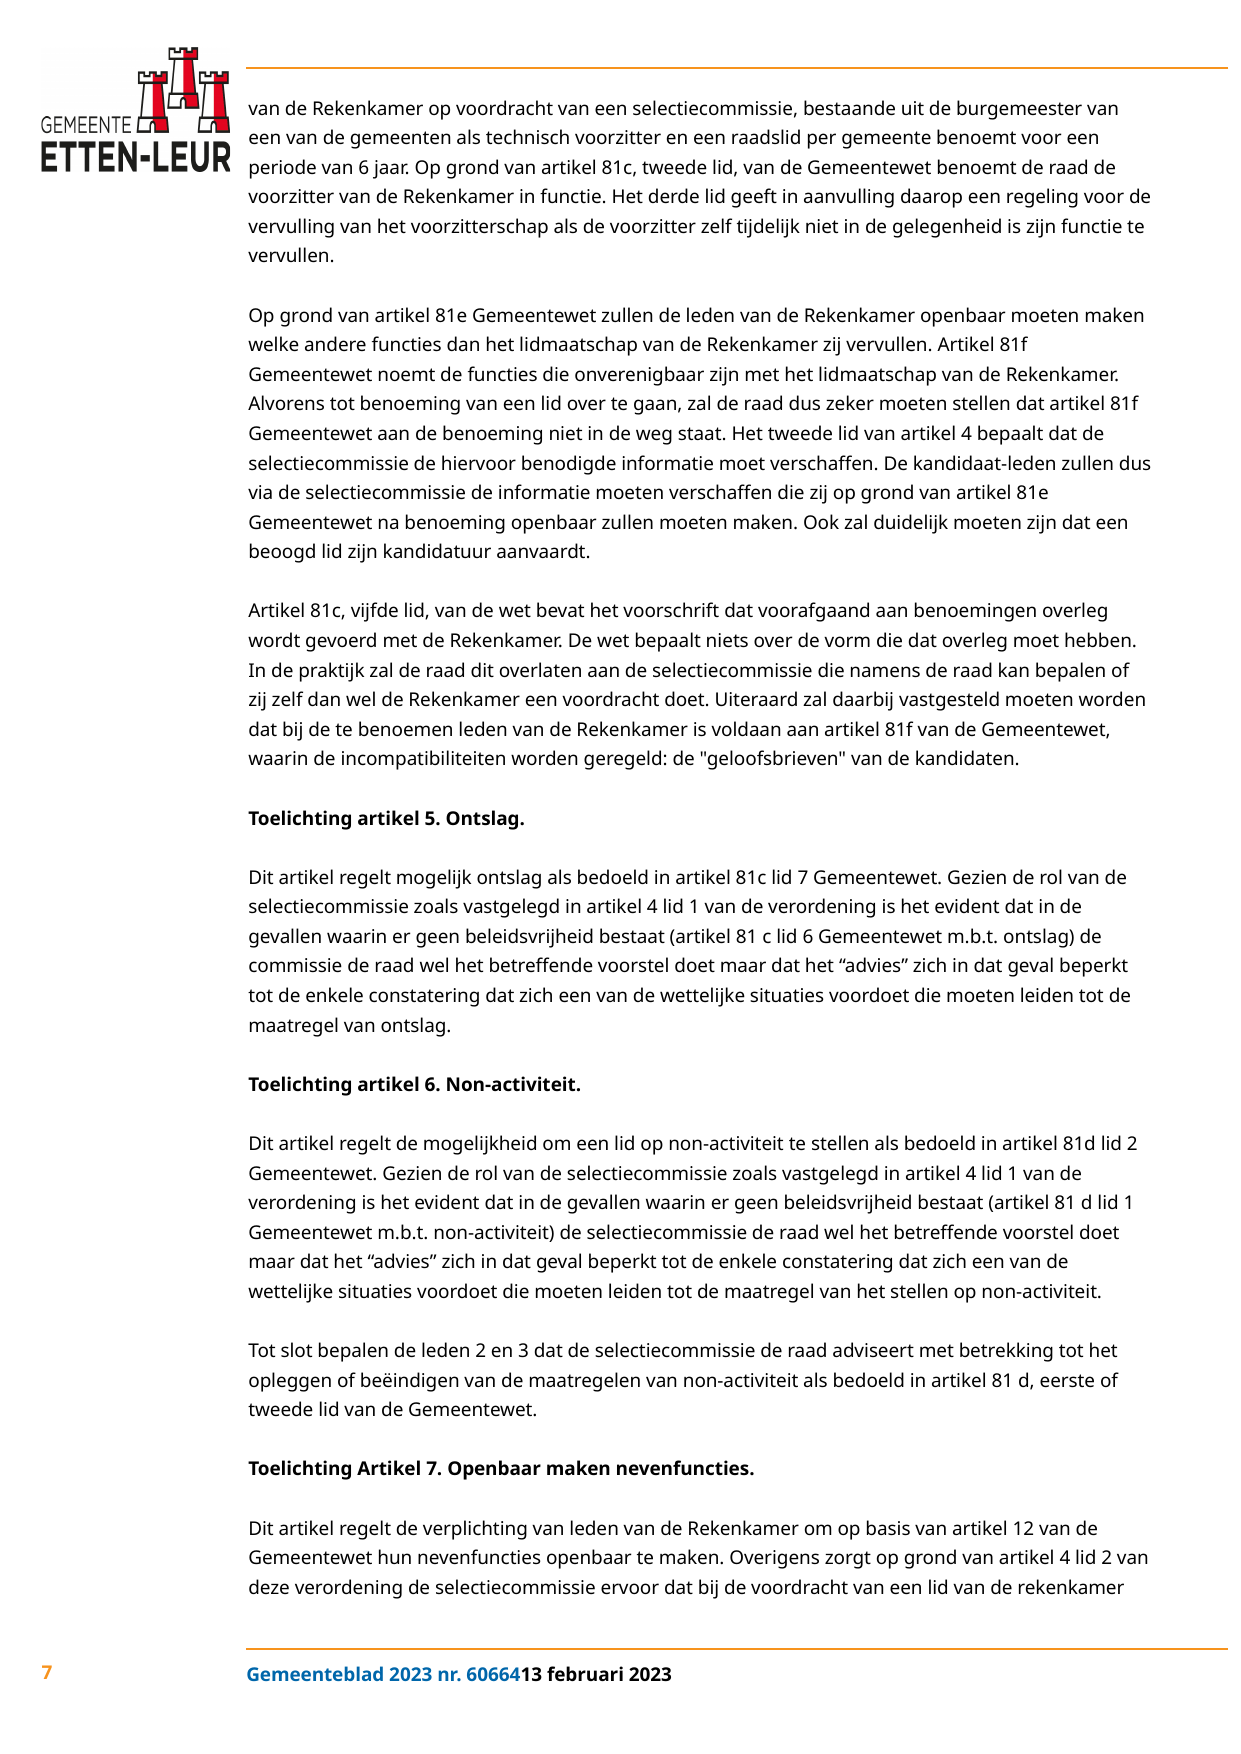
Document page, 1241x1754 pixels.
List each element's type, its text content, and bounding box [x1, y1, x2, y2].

text Toelichting artikel 5. Ontslag. [248, 805, 1152, 831]
text Tot slot bepalen de leden 2 en 3 dat de selectiecommissie de raad adviseert met betrekking tot het opleggen of beëindigen van de maatregelen van non-activiteit als bedoeld in artikel 81 d, eerste of tweede lid van de Gemeentewet. [248, 1337, 1152, 1422]
text Dit artikel regelt de verplichting van leden van de Rekenkamer om op basis van artikel 12 van de Gemeentewet hun nevenfuncties openbaar te maken. Overigens zorgt op grond van artikel 4 lid 2 van deze verordening de selectiecommissie ervoor dat bij de voordracht van een lid van de rekenkamer [248, 1515, 1152, 1600]
picture [41, 47, 231, 172]
text Op grond van artikel 81e Gemeentewet zullen de leden van de Rekenkamer openbaar moeten maken welke andere functies dan het lidmaatschap van de Rekenkamer zij vervullen. Artikel 81f Gemeentewet noemt de functies die onverenigbaar zijn met het lidmaatschap van de Rekenkamer. Alvorens tot benoeming van een lid over te gaan, zal de raad dus zeker moeten stellen dat artikel 81f Gemeentewet aan de benoeming niet in de weg staat. Het tweede lid van artikel 4 bepaalt dat de selectiecommissie de hiervoor benodigde informatie moet verschaffen. De kandidaat-leden zullen dus via de selectiecommissie de informatie moeten verschaffen die zij op grond van artikel 81e Gemeentewet na benoeming openbaar zullen moeten maken. Ook zal duidelijk moeten zijn dat een beoogd lid zijn kandidatuur aanvaardt. [248, 302, 1152, 564]
text Toelichting Artikel 7. Openbaar maken nevenfuncties. [248, 1456, 1152, 1481]
text Dit artikel regelt mogelijk ontslag als bedoeld in artikel 81c lid 7 Gemeentewet. Gezien de rol van de selectiecommissie zoals vastgelegd in artikel 4 lid 1 van de verordening is het evident dat in de gevallen waarin er geen beleidsvrijheid bestaat (artikel 81 c lid 6 Gemeentewet m.b.t. ontslag) de commissie de raad wel het betreffende voorstel doet maar dat het “advies” zich in dat geval beperkt tot de enkele constatering dat zich een van de wettelijke situaties voordoet die moeten leiden tot de maatregel van ontslag. [248, 864, 1152, 1038]
text Toelichting artikel 6. Non-activiteit. [248, 1071, 1152, 1097]
text van de Rekenkamer op voordracht van een selectiecommissie, bestaande uit de burgemeester van een van de gemeenten als technisch voorzitter en een raadslid per gemeente benoemt voor een periode van 6 jaar. Op grond van artikel 81c, tweede lid, van de Gemeentewet benoemt de raad de voorzitter van de Rekenkamer in functie. Het derde lid geeft in aanvulling daarop een regeling voor de vervulling van het voorzitterschap als de voorzitter zelf tijdelijk niet in de gelegenheid is zijn functie te vervullen. [248, 95, 1152, 268]
text Artikel 81c, vijfde lid, van de wet bevat het voorschrift dat voorafgaand aan benoemingen overleg wordt gevoerd met de Rekenkamer. De wet bepaalt niets over de vorm die dat overleg moet hebben. In de praktijk zal de raad dit overlaten aan de selectiecommissie die namens de raad kan bepalen of zij zelf dan wel de Rekenkamer een voordracht doet. Uiteraard zal daarbij vastgesteld moeten worden dat bij de te benoemen leden van de Rekenkamer is voldaan aan artikel 81f van de Gemeentewet, waarin de incompatibiliteiten worden geregeld: de "geloofsbrieven" van de kandidaten. [248, 598, 1152, 771]
text Dit artikel regelt de mogelijkheid om een lid op non-activiteit te stellen als bedoeld in artikel 81d lid 2 Gemeentewet. Gezien de rol van de selectiecommissie zoals vastgelegd in artikel 4 lid 1 van de verordening is het evident dat in de gevallen waarin er geen beleidsvrijheid bestaat (artikel 81 d lid 1 Gemeentewet m.b.t. non-activiteit) de selectiecommissie de raad wel het betreffende voorstel doet maar dat het “advies” zich in dat geval beperkt tot de enkele constatering dat zich een van de wettelijke situaties voordoet die moeten leiden tot de maatregel van het stellen op non-activiteit. [248, 1130, 1152, 1304]
